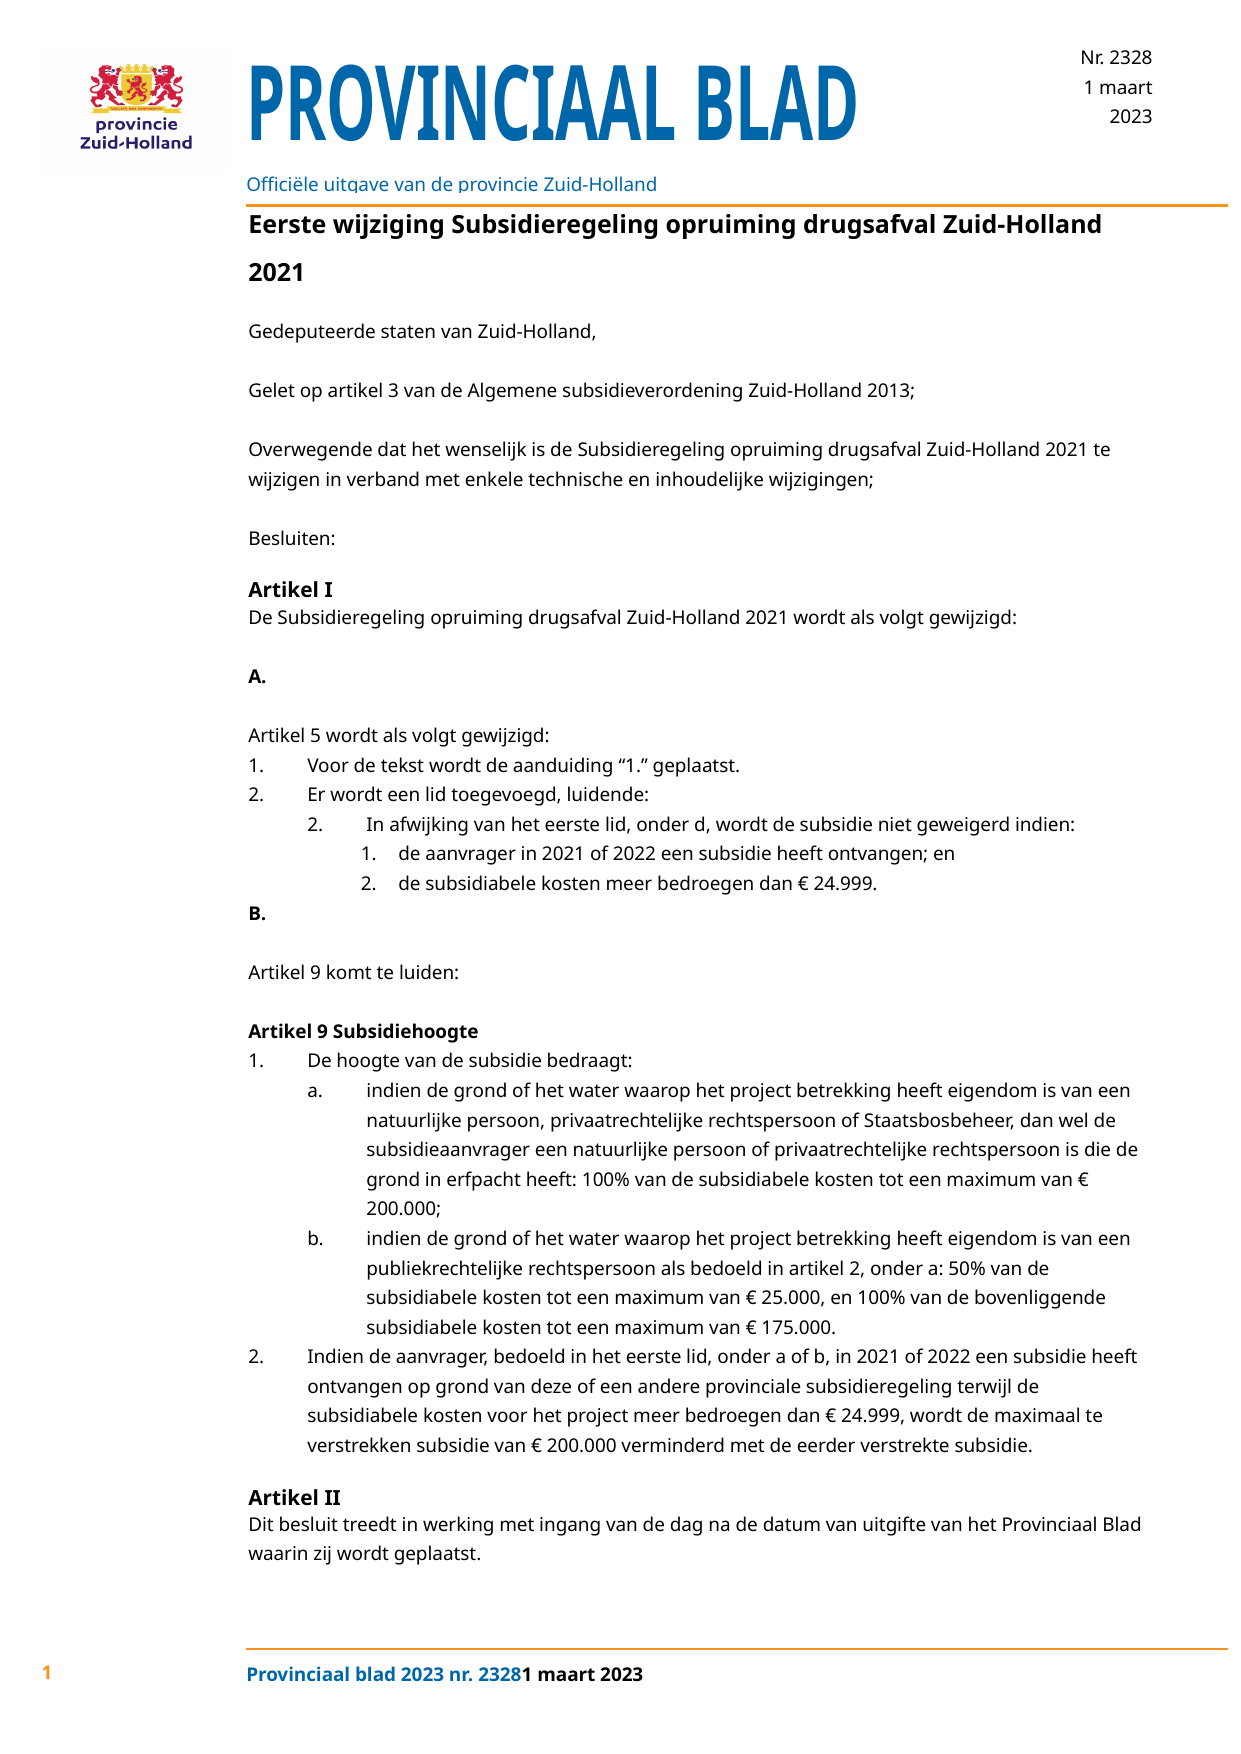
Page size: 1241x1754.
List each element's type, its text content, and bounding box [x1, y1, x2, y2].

text Artikel 9 Subsidiehoogte [248, 1018, 1152, 1044]
picture [41, 47, 231, 172]
text Artikel 9 komt te luiden: [248, 959, 1152, 984]
text Eerste wijziging Subsidieregeling opruiming drugsafval Zuid-Holland 2021 [248, 207, 1152, 288]
list Er wordt een lid toegevoegd, luidende: [248, 781, 1152, 807]
text Gelet op artikel 3 van de Algemene subsidieverordening Zuid-Holland 2013; [248, 377, 1152, 403]
list Voor de tekst wordt de aanduiding “1.” geplaatst. [248, 752, 1152, 777]
list indien de grond of het water waarop het project betrekking heeft eigendom is van een publiekrechtelijke rechtspersoon als bedoeld in artikel 2, onder a: 50% van de subsidiabele kosten tot een maximum van € 25.000, en 100% van de bovenliggende subsidiabele kosten tot een maximum van € 175.000. [307, 1225, 1152, 1339]
text A. [248, 663, 1152, 689]
text Dit besluit treedt in werking met ingang van de dag na de datum van uitgifte van het Provinciaal Blad waarin zij wordt geplaatst. [248, 1511, 1152, 1566]
list De hoogte van de subsidie bedraagt: [248, 1048, 1152, 1073]
list de aanvrager in 2021 of 2022 een subsidie heeft ontvangen; en [361, 841, 1152, 866]
text De Subsidieregeling opruiming drugsafval Zuid-Holland 2021 wordt als volgt gewijzigd: [248, 604, 1152, 629]
list indien de grond of het water waarop het project betrekking heeft eigendom is van een natuurlijke persoon, privaatrechtelijke rechtspersoon of Staatsbosbeheer, dan wel de subsidieaanvrager een natuurlijke persoon of privaatrechtelijke rechtspersoon is die de grond in erfpacht heeft: 100% van de subsidiabele kosten tot een maximum van € 200.000; [307, 1077, 1152, 1221]
list In afwijking van het eerste lid, onder d, wordt de subsidie niet geweigerd indien: [307, 811, 1152, 837]
text Artikel I [248, 575, 1152, 604]
list de subsidiabele kosten meer bedroegen dan € 24.999. [361, 870, 1152, 896]
text Artikel 5 wordt als volgt gewijzigd: [248, 722, 1152, 748]
list Indien de aanvrager, bedoeld in het eerste lid, onder a of b, in 2021 of 2022 een subsidie heeft ontvangen op grond van deze of een andere provinciale subsidieregeling terwijl de subsidiabele kosten voor het project meer bedroegen dan € 24.999, wordt de maximaal te verstrekken subsidie van € 200.000 verminderd met de eerder verstrekte subsidie. [248, 1343, 1152, 1458]
text Gedeputeerde staten van Zuid-Holland, [248, 318, 1152, 344]
text Overwegende dat het wenselijk is de Subsidieregeling opruiming drugsafval Zuid-Holland 2021 te wijzigen in verband met enkele technische en inhoudelijke wijzigingen; [248, 436, 1152, 492]
text Besluiten: [248, 525, 1152, 551]
text B. [248, 900, 1152, 925]
text Artikel II [248, 1483, 1152, 1511]
